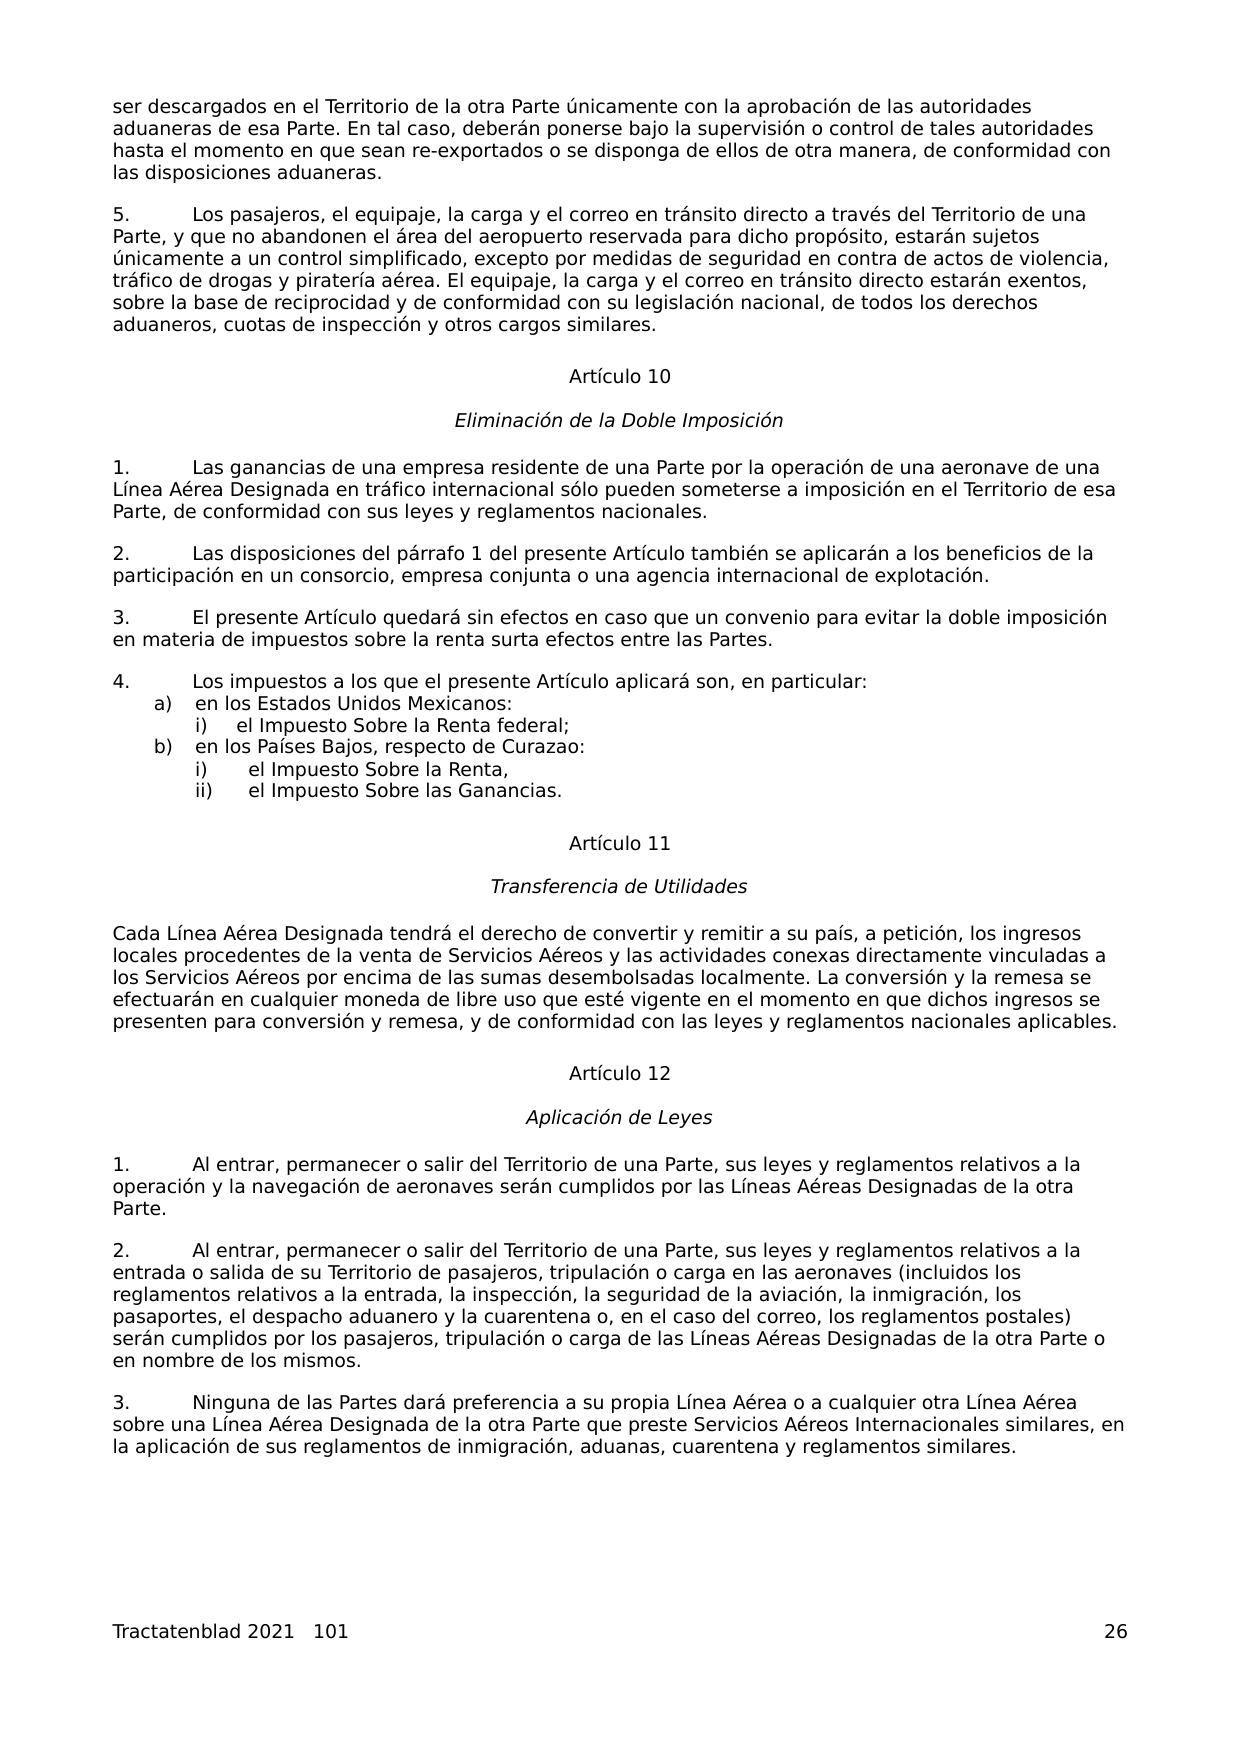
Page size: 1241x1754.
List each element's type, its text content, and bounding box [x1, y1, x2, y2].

text ii) el Impuesto Sobre las Ganancias. [195, 780, 1128, 802]
subtitle Artículo 10 Eliminación de la Doble Imposición [112, 366, 1128, 432]
text i) el Impuesto Sobre la Renta, [195, 758, 1128, 780]
subtitle Artículo 12 Aplicación de Leyes [112, 1063, 1128, 1129]
text a) en los Estados Unidos Mexicanos: [153, 692, 1128, 714]
text i) el Impuesto Sobre la Renta federal; [195, 714, 1128, 736]
text 3. El presente Artículo quedará sin efectos en caso que un convenio para evitar la doble imposición en materia de impuestos sobre la renta surta efectos entre las Partes. [112, 607, 1128, 651]
text ser descargados en el Territorio de la otra Parte únicamente con la aprobación de las autoridades aduaneras de esa Parte. En tal caso, deberán ponerse bajo la supervisión o control de tales autoridades hasta el momento en que sean re-exportados o se disponga de ellos de otra manera, de conformidad con las disposiciones aduaneras. [112, 96, 1128, 184]
text 5. Los pasajeros, el equipaje, la carga y el correo en tránsito directo a través del Territorio de una Parte, y que no abandonen el área del aeropuerto reservada para dicho propósito, estarán sujetos únicamente a un control simplificado, excepto por medidas de seguridad en contra de actos de violencia, tráfico de drogas y piratería aérea. El equipaje, la carga y el correo en tránsito directo estarán exentos, sobre la base de reciprocidad y de conformidad con su legislación nacional, de todos los derechos aduaneros, cuotas de inspección y otros cargos similares. [112, 204, 1128, 336]
text Cada Línea Aérea Designada tendrá el derecho de convertir y remitir a su país, a petición, los ingresos locales procedentes de la venta de Servicios Aéreos y las actividades conexas directamente vinculadas a los Servicios Aéreos por encima de las sumas desembolsadas localmente. La conversión y la remesa se efectuarán en cualquier moneda de libre uso que esté vigente en el momento en que dichos ingresos se presenten para conversión y remesa, y de conformidad con las leyes y reglamentos nacionales aplicables. [112, 923, 1128, 1033]
text 3. Ninguna de las Partes dará preferencia a su propia Línea Aérea o a cualquier otra Línea Aérea sobre una Línea Aérea Designada de la otra Parte que preste Servicios Aéreos Internacionales similares, en la aplicación de sus reglamentos de inmigración, aduanas, cuarentena y reglamentos similares. [112, 1392, 1128, 1458]
text 4. Los impuestos a los que el presente Artículo aplicará son, en particular: [112, 671, 1128, 692]
subtitle Artículo 11 Transferencia de Utilidades [112, 832, 1128, 898]
text 1. Las ganancias de una empresa residente de una Parte por la operación de una aeronave de una Línea Aérea Designada en tráfico internacional sólo pueden someterse a imposición en el Territorio de esa Parte, de conformidad con sus leyes y reglamentos nacionales. [112, 457, 1128, 523]
text b) en los Países Bajos, respecto de Curazao: [153, 736, 1128, 758]
text 2. Al entrar, permanecer o salir del Territorio de una Parte, sus leyes y reglamentos relativos a la entrada o salida de su Territorio de pasajeros, tripulación o carga en las aeronaves (incluidos los reglamentos relativos a la entrada, la inspección, la seguridad de la aviación, la inmigración, los pasaportes, el despacho aduanero y la cuarentena o, en el caso del correo, los reglamentos postales) serán cumplidos por los pasajeros, tripulación o carga de las Líneas Aéreas Designadas de la otra Parte o en nombre de los mismos. [112, 1240, 1128, 1372]
text 2. Las disposiciones del párrafo 1 del presente Artículo también se aplicarán a los beneficios de la participación en un consorcio, empresa conjunta o una agencia internacional de explotación. [112, 543, 1128, 587]
text 1. Al entrar, permanecer o salir del Territorio de una Parte, sus leyes y reglamentos relativos a la operación y la navegación de aeronaves serán cumplidos por las Líneas Aéreas Designadas de la otra Parte. [112, 1154, 1128, 1220]
